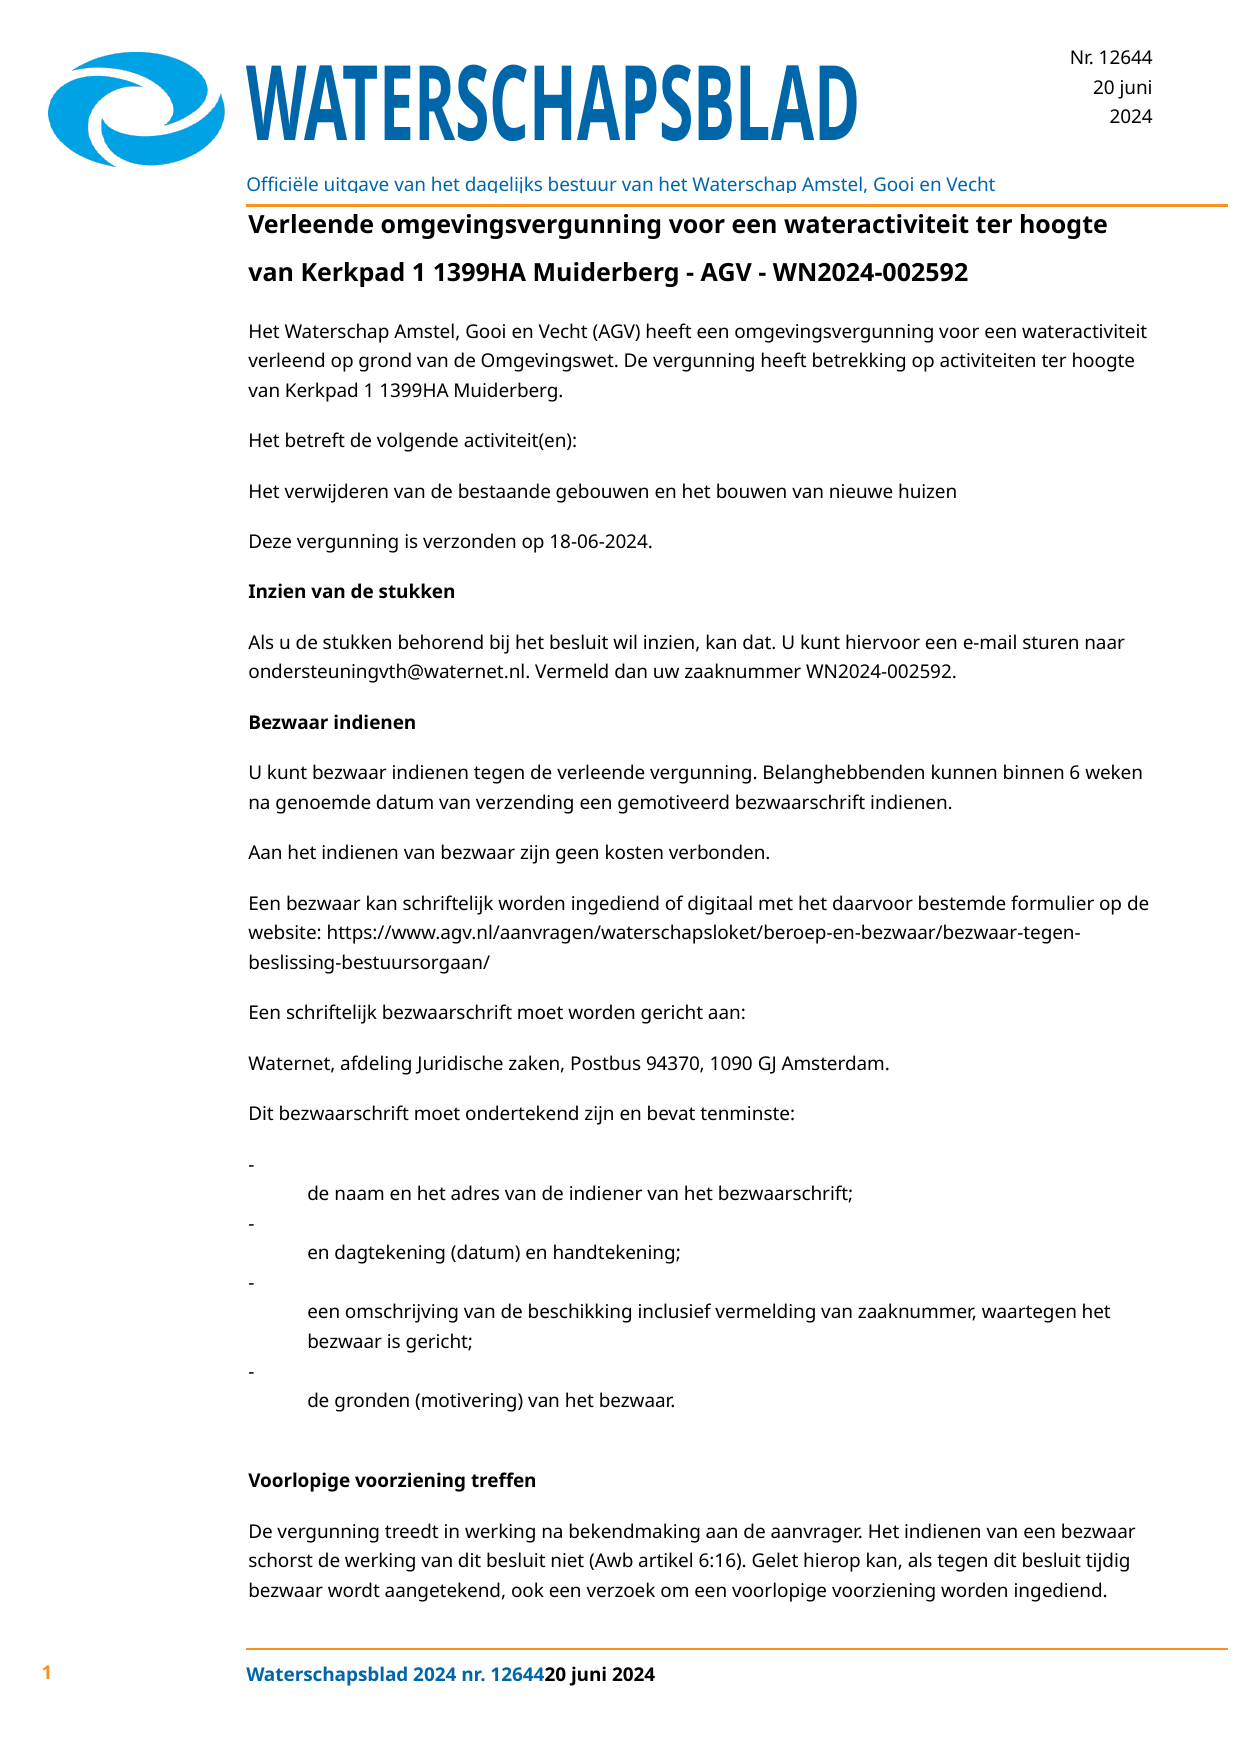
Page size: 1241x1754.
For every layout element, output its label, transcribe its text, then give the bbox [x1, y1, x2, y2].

text Het Waterschap Amstel, Gooi en Vecht (AGV) heeft een omgevingsvergunning voor een wateractiviteit verleend op grond van de Omgevingswet. De vergunning heeft betrekking op activiteiten ter hoogte van Kerkpad 1 1399HA Muiderberg. [248, 318, 1152, 403]
list en dagtekening (datum) en handtekening; [248, 1239, 1152, 1265]
picture [41, 47, 231, 172]
list de gronden (motivering) van het bezwaar. [248, 1387, 1152, 1413]
text U kunt bezwaar indienen tegen de verleende vergunning. Belanghebbenden kunnen binnen 6 weken na genoemde datum van verzending een gemotiveerd bezwaarschrift indienen. [248, 759, 1152, 815]
text Waternet, afdeling Juridische zaken, Postbus 94370, 1090 GJ Amsterdam. [248, 1050, 1152, 1076]
text Aan het indienen van bezwaar zijn geen kosten verbonden. [248, 839, 1152, 865]
text Een schriftelijk bezwaarschrift moet worden gericht aan: [248, 999, 1152, 1025]
text Verleende omgevingsvergunning voor een wateractiviteit ter hoogte van Kerkpad 1 1399HA Muiderberg - AGV - WN2024-002592 [248, 207, 1152, 288]
text Het betreft de volgende activiteit(en): [248, 427, 1152, 453]
text Voorlopige voorziening treffen [248, 1467, 1152, 1493]
list een omschrijving van de beschikking inclusief vermelding van zaaknummer, waartegen het bezwaar is gericht; [248, 1299, 1152, 1354]
text Bezwaar indienen [248, 709, 1152, 735]
list de naam en het adres van de indiener van het bezwaarschrift; [248, 1180, 1152, 1206]
text Inzien van de stukken [248, 579, 1152, 604]
text Een bezwaar kan schriftelijk worden ingediend of digitaal met het daarvoor bestemde formulier op de website: https://www.agv.nl/aanvragen/waterschapsloket/beroep-en-bezwaar/bezwaar-tegen-beslissing-bestuursorgaan/ [248, 890, 1152, 975]
text De vergunning treedt in werking na bekendmaking aan de aanvrager. Het indienen van een bezwaar schorst de werking van dit besluit niet (Awb artikel 6:16). Gelet hierop kan, als tegen dit besluit tijdig bezwaar wordt aangetekend, ook een verzoek om een voorlopige voorziening worden ingediend. [248, 1518, 1152, 1603]
text Deze vergunning is verzonden op 18-06-2024. [248, 528, 1152, 554]
text Als u de stukken behorend bij het besluit wil inzien, kan dat. U kunt hiervoor een e-mail sturen naar ondersteuningvth@waternet.nl. Vermeld dan uw zaaknummer WN2024-002592. [248, 629, 1152, 684]
text Het verwijderen van de bestaande gebouwen en het bouwen van nieuwe huizen [248, 478, 1152, 504]
text Dit bezwaarschrift moet ondertekend zijn en bevat tenminste: [248, 1100, 1152, 1126]
